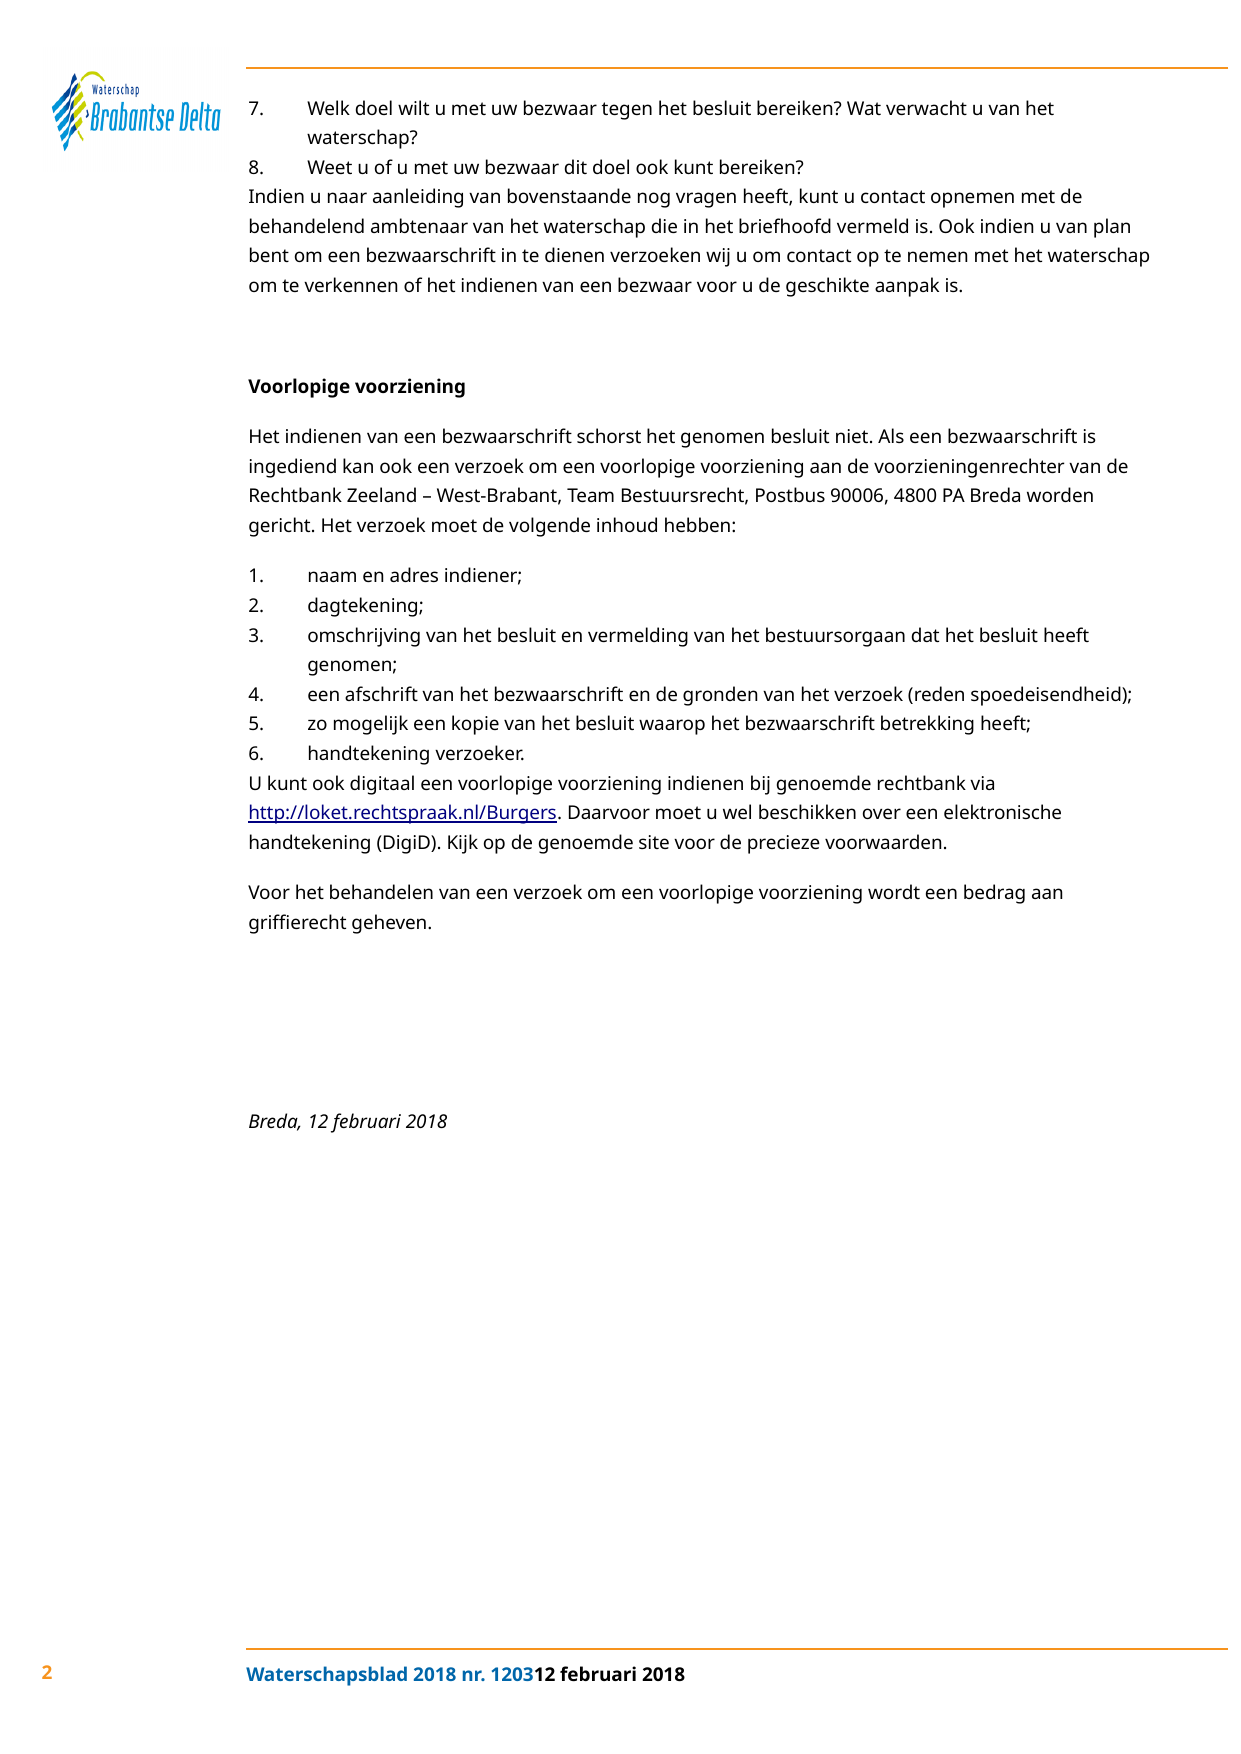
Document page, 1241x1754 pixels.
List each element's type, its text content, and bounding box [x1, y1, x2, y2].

list zo mogelijk een kopie van het besluit waarop het bezwaarschrift betrekking heeft; [248, 711, 1152, 736]
list Weet u of u met uw bezwaar dit doel ook kunt bereiken? [248, 154, 1152, 180]
list dagtekening; [248, 592, 1152, 618]
text Het indienen van een bezwaarschrift schorst het genomen besluit niet. Als een bezwaarschrift is ingediend kan ook een verzoek om een voorlopige voorziening aan de voorzieningenrechter van de Rechtbank Zeeland – West-Brabant, Team Bestuursrecht, Postbus 90006, 4800 PA Breda worden gericht. Het verzoek moet de volgende inhoud hebben: [248, 423, 1152, 538]
list Welk doel wilt u met uw bezwaar tegen het besluit bereiken? Wat verwacht u van het waterschap? [248, 95, 1152, 150]
list omschrijving van het besluit en vermelding van het bestuursorgaan dat het besluit heeft genomen; [248, 622, 1152, 677]
list handtekening verzoeker. [248, 740, 1152, 766]
text Breda, 12 februari 2018 [248, 1108, 1152, 1134]
text Indien u naar aanleiding van bovenstaande nog vragen heeft, kunt u contact opnemen met de behandelend ambtenaar van het waterschap die in het briefhoofd vermeld is. Ook indien u van plan bent om een bezwaarschrift in te dienen verzoeken wij u om contact op te nemen met het waterschap om te verkennen of het indienen van een bezwaar voor u de geschikte aanpak is. [248, 183, 1152, 298]
text Voor het behandelen van een verzoek om een voorlopige voorziening wordt een bedrag aan griffierecht geheven. [248, 879, 1152, 935]
list een afschrift van het bezwaarschrift en de gronden van het verzoek (reden spoedeisendheid); [248, 681, 1152, 707]
text Voorlopige voorziening [248, 373, 1152, 399]
list naam en adres indiener; [248, 563, 1152, 588]
text U kunt ook digitaal een voorlopige voorziening indienen bij genoemde rechtbank via http://loket.rechtspraak.nl/Burgers. Daarvoor moet u wel beschikken over een elektronische handtekening (DigiD). Kijk op de genoemde site voor de precieze voorwaarden. [248, 770, 1152, 855]
picture [41, 47, 231, 172]
